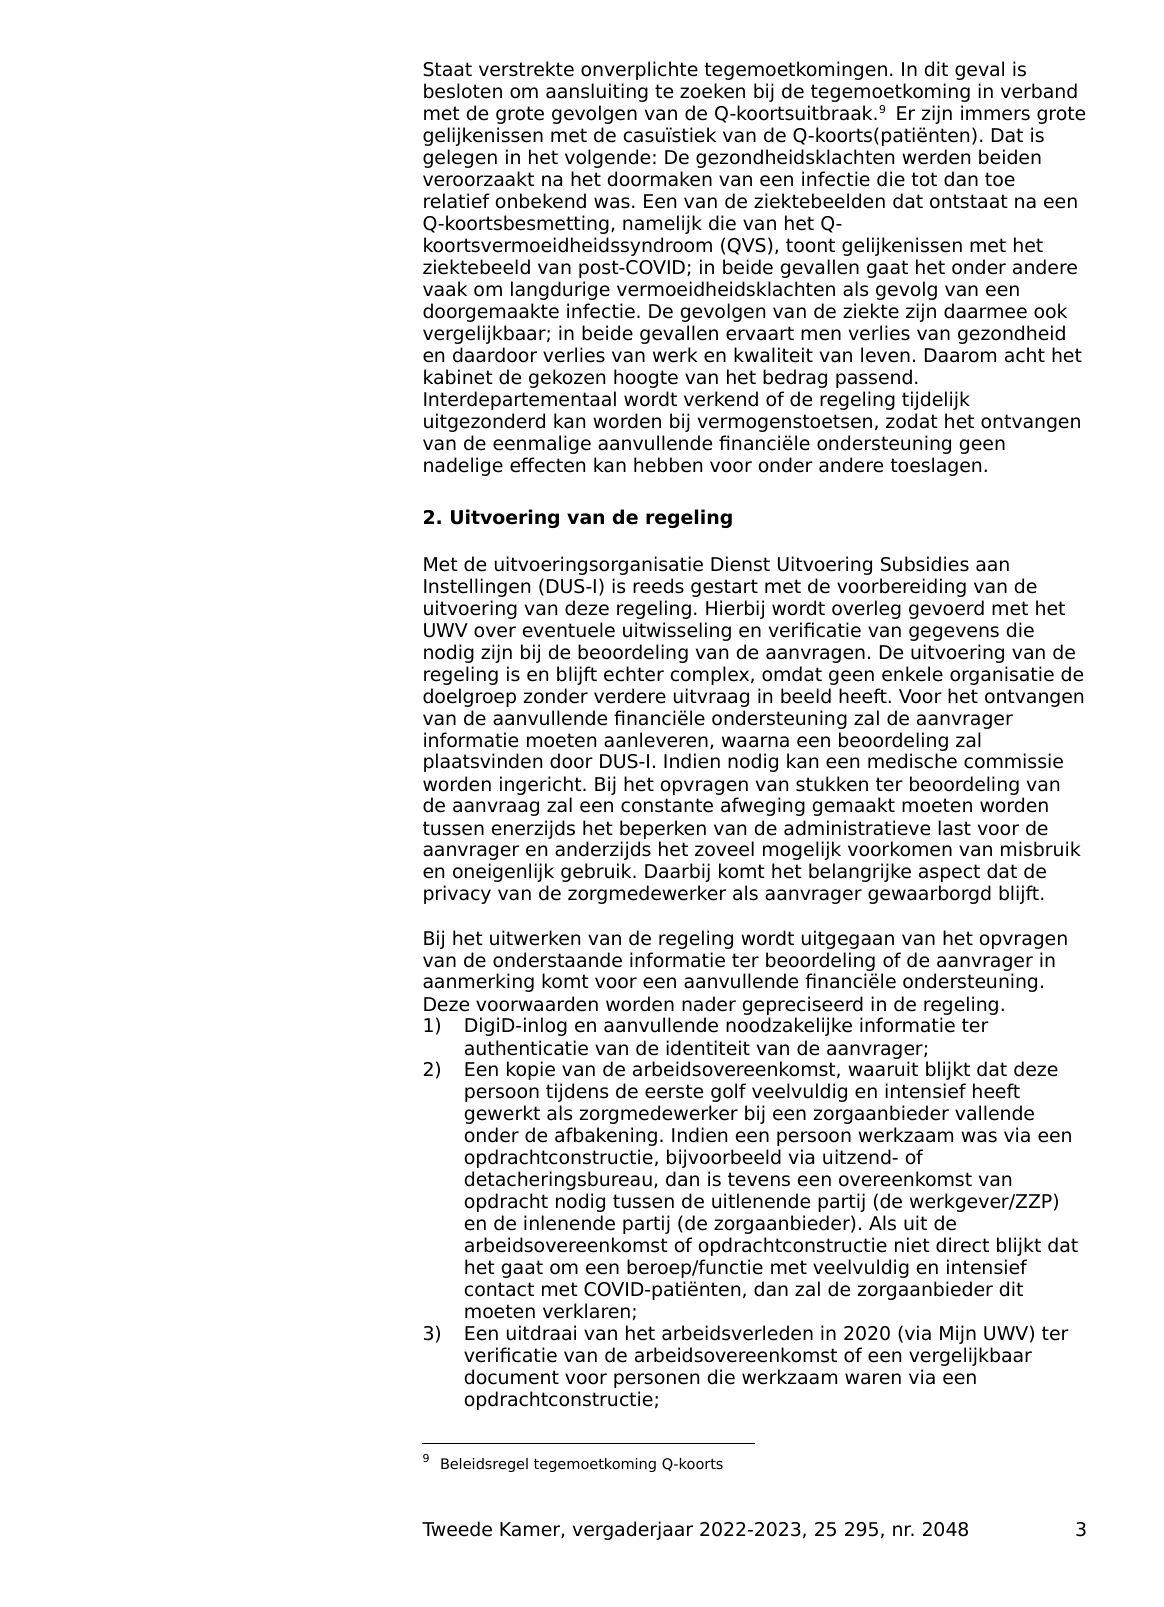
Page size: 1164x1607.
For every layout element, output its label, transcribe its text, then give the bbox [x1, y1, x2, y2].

text 1) DigiD-inlog en aanvullende noodzakelijke informatie ter authenticatie van de identiteit van de aanvrager; [422, 1015, 1087, 1059]
text Staat verstrekte onverplichte tegemoetkomingen. In dit geval is besloten om aansluiting te zoeken bij de tegemoetkoming in verband met de grote gevolgen van de Q-koortsuitbraak. Er zijn immers grote gelijkenissen met de casuïstiek van de Q-koorts(patiënten). Dat is gelegen in het volgende: De gezondheidsklachten werden beiden veroorzaakt na het doormaken van een infectie die tot dan toe relatief onbekend was. Een van de ziektebeelden dat ontstaat na een Q-koortsbesmetting, namelijk die van het Q-koortsvermoeidheidssyndroom (QVS), toont gelijkenissen met het ziektebeeld van post-COVID; in beide gevallen gaat het onder andere vaak om langdurige vermoeidheidsklachten als gevolg van een doorgemaakte infectie. De gevolgen van de ziekte zijn daarmee ook vergelijkbaar; in beide gevallen ervaart men verlies van gezondheid en daardoor verlies van werk en kwaliteit van leven. Daarom acht het kabinet de gekozen hoogte van het bedrag passend. Interdepartementaal wordt verkend of de regeling tijdelijk uitgezonderd kan worden bij vermogenstoetsen, zodat het ontvangen van de eenmalige aanvullende financiële ondersteuning geen nadelige effecten kan hebben voor onder andere toeslagen. [422, 59, 1087, 477]
text 3) Een uitdraai van het arbeidsverleden in 2020 (via Mijn UWV) ter verificatie van de arbeidsovereenkomst of een vergelijkbaar document voor personen die werkzaam waren via een opdrachtconstructie; [422, 1323, 1087, 1411]
text 2) Een kopie van de arbeidsovereenkomst, waaruit blijkt dat deze persoon tijdens de eerste golf veelvuldig en intensief heeft gewerkt als zorgmedewerker bij een zorgaanbieder vallende onder de afbakening. Indien een persoon werkzaam was via een opdrachtconstructie, bijvoorbeeld via uitzend- of detacheringsbureau, dan is tevens een overeenkomst van opdracht nodig tussen de uitlenende partij (de werkgever/ZZP) en de inlenende partij (de zorgaanbieder). Als uit de arbeidsovereenkomst of opdrachtconstructie niet direct blijkt dat het gaat om een beroep/functie met veelvuldig en intensief contact met COVID-patiënten, dan zal de zorgaanbieder dit moeten verklaren; [422, 1059, 1087, 1323]
text Beleidsregel tegemoetkoming Q-koorts [422, 1452, 1087, 1474]
subtitle 2. Uitvoering van de regeling [422, 507, 1087, 529]
text Bij het uitwerken van de regeling wordt uitgegaan van het opvragen van de onderstaande informatie ter beoordeling of de aanvrager in aanmerking komt voor een aanvullende financiële ondersteuning. Deze voorwaarden worden nader gepreciseerd in de regeling. [422, 927, 1087, 1015]
text Met de uitvoeringsorganisatie Dienst Uitvoering Subsidies aan Instellingen (DUS-I) is reeds gestart met de voorbereiding van de uitvoering van deze regeling. Hierbij wordt overleg gevoerd met het UWV over eventuele uitwisseling en verificatie van gegevens die nodig zijn bij de beoordeling van de aanvragen. De uitvoering van de regeling is en blijft echter complex, omdat geen enkele organisatie de doelgroep zonder verdere uitvraag in beeld heeft. Voor het ontvangen van de aanvullende financiële ondersteuning zal de aanvrager informatie moeten aanleveren, waarna een beoordeling zal plaatsvinden door DUS-I. Indien nodig kan een medische commissie worden ingericht. Bij het opvragen van stukken ter beoordeling van de aanvraag zal een constante afweging gemaakt moeten worden tussen enerzijds het beperken van de administratieve last voor de aanvrager en anderzijds het zoveel mogelijk voorkomen van misbruik en oneigenlijk gebruik. Daarbij komt het belangrijke aspect dat de privacy van de zorgmedewerker als aanvrager gewaarborgd blijft. [422, 554, 1087, 905]
